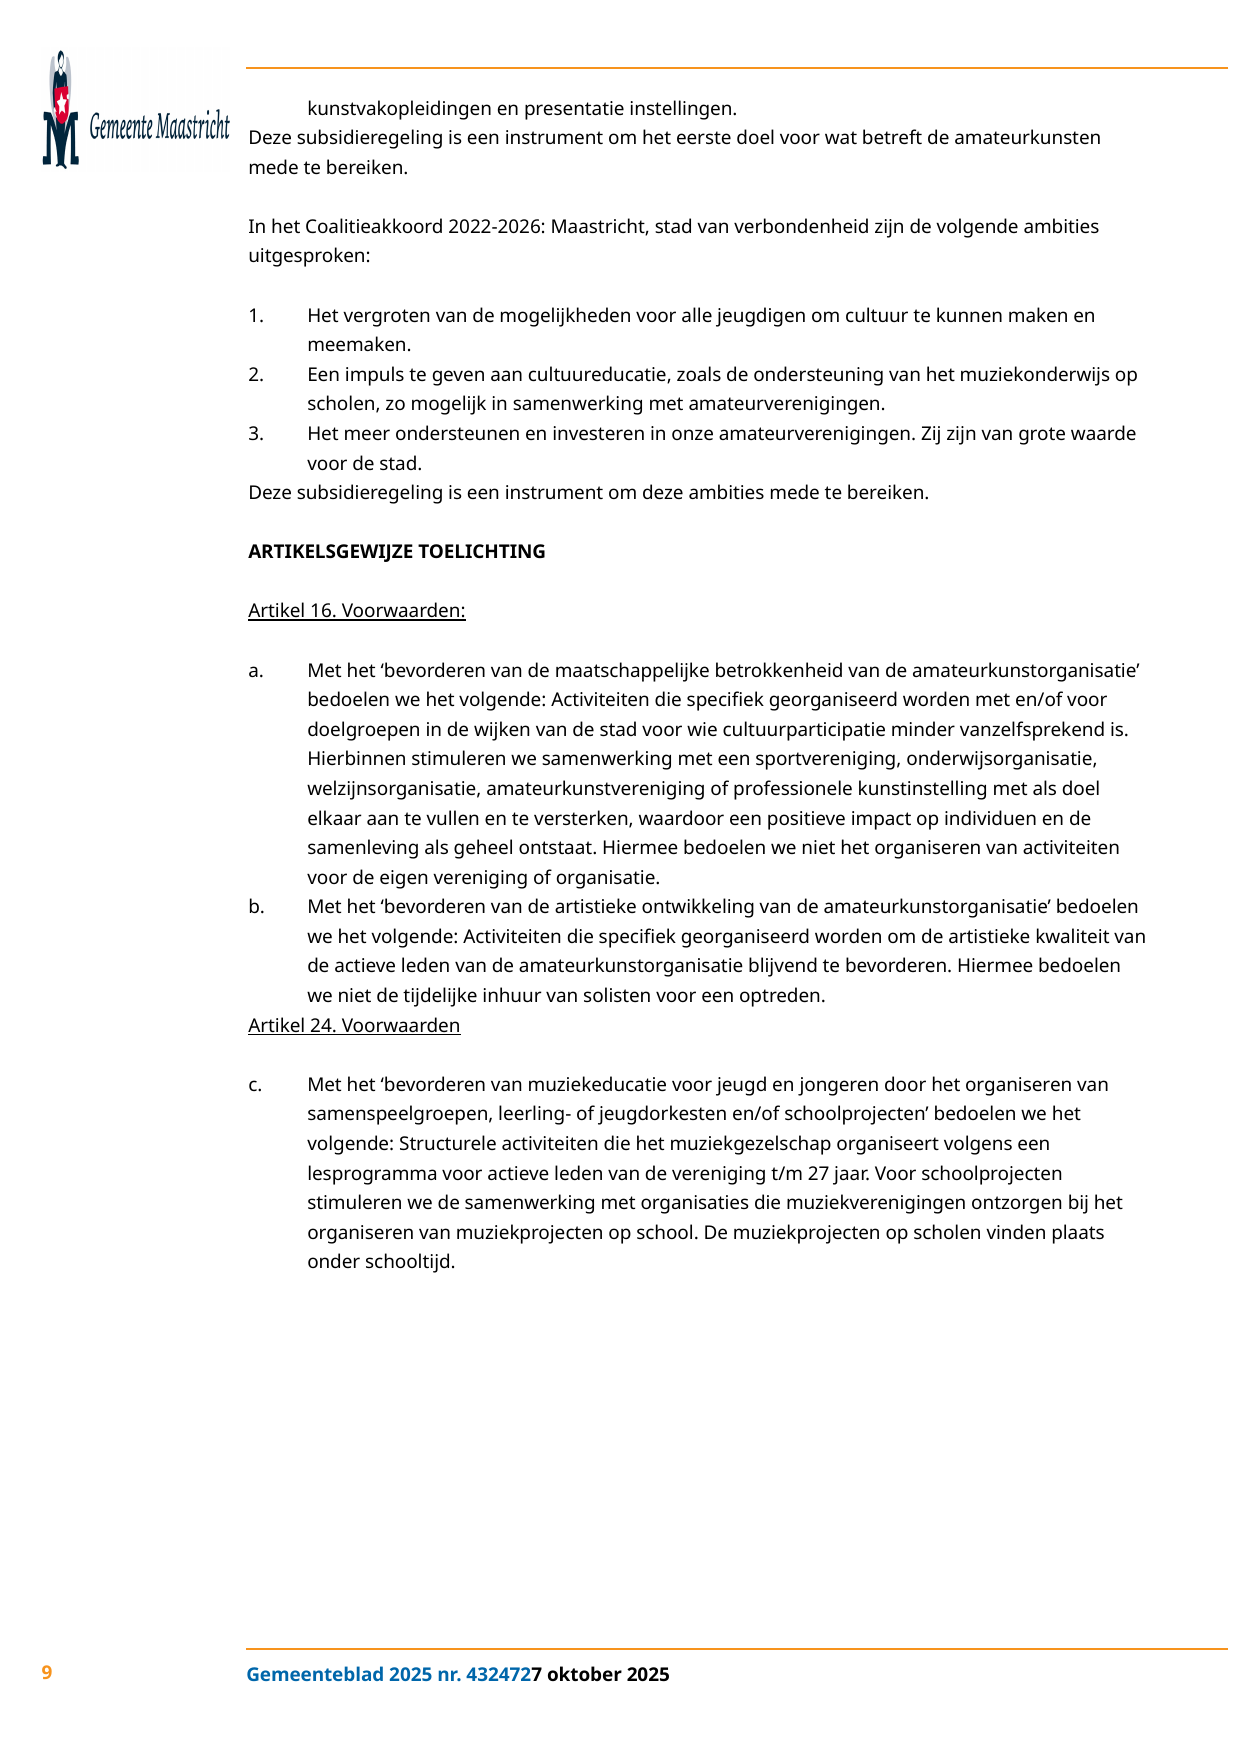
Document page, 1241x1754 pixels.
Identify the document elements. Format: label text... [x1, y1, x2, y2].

list Met het ‘bevorderen van de artistieke ontwikkeling van de amateurkunstorganisatie’ bedoelen we het volgende: Activiteiten die specifiek georganiseerd worden om de artistieke kwaliteit van de actieve leden van de amateurkunstorganisatie blijvend te bevorderen. Hiermee bedoelen we niet de tijdelijke inhuur van solisten voor een optreden. [248, 893, 1152, 1008]
list Het meer ondersteunen en investeren in onze amateurverenigingen. Zij zijn van grote waarde voor de stad. [248, 420, 1152, 476]
list kunstvakopleidingen en presentatie instellingen. [248, 95, 1152, 121]
list Met het ‘bevorderen van de maatschappelijke betrokkenheid van de amateurkunstorganisatie’ bedoelen we het volgende: Activiteiten die specifiek georganiseerd worden met en/of voor doelgroepen in de wijken van de stad voor wie cultuurparticipatie minder vanzelfsprekend is. Hierbinnen stimuleren we samenwerking met een sportvereniging, onderwijsorganisatie, welzijnsorganisatie, amateurkunstvereniging of professionele kunstinstelling met als doel elkaar aan te vullen en te versterken, waardoor een positieve impact op individuen en de samenleving als geheel ontstaat. Hiermee bedoelen we niet het organiseren van activiteiten voor de eigen vereniging of organisatie. [248, 657, 1152, 890]
text Deze subsidieregeling is een instrument om het eerste doel voor wat betreft de amateurkunsten mede te bereiken. [248, 124, 1152, 180]
picture [41, 47, 231, 172]
text Artikel 16. Voorwaarden: [248, 598, 1152, 623]
list Met het ‘bevorderen van muziekeducatie voor jeugd en jongeren door het organiseren van samenspeelgroepen, leerling- of jeugdorkesten en/of schoolprojecten’ bedoelen we het volgende: Structurele activiteiten die het muziekgezelschap organiseert volgens een lesprogramma voor actieve leden van de vereniging t/m 27 jaar. Voor schoolprojecten stimuleren we de samenwerking met organisaties die muziekverenigingen ontzorgen bij het organiseren van muziekprojecten op school. De muziekprojecten op scholen vinden plaats onder schooltijd. [248, 1071, 1152, 1274]
text In het Coalitieakkoord 2022-2026: Maastricht, stad van verbondenheid zijn de volgende ambities uitgesproken: [248, 213, 1152, 268]
text ARTIKELSGEWIJZE TOELICHTING [248, 538, 1152, 564]
text Artikel 24. Voorwaarden [248, 1012, 1152, 1038]
list Een impuls te geven aan cultuureducatie, zoals de ondersteuning van het muziekonderwijs op scholen, zo mogelijk in samenwerking met amateurverenigingen. [248, 361, 1152, 416]
list Het vergroten van de mogelijkheden voor alle jeugdigen om cultuur te kunnen maken en meemaken. [248, 302, 1152, 357]
text Deze subsidieregeling is een instrument om deze ambities mede te bereiken. [248, 479, 1152, 505]
